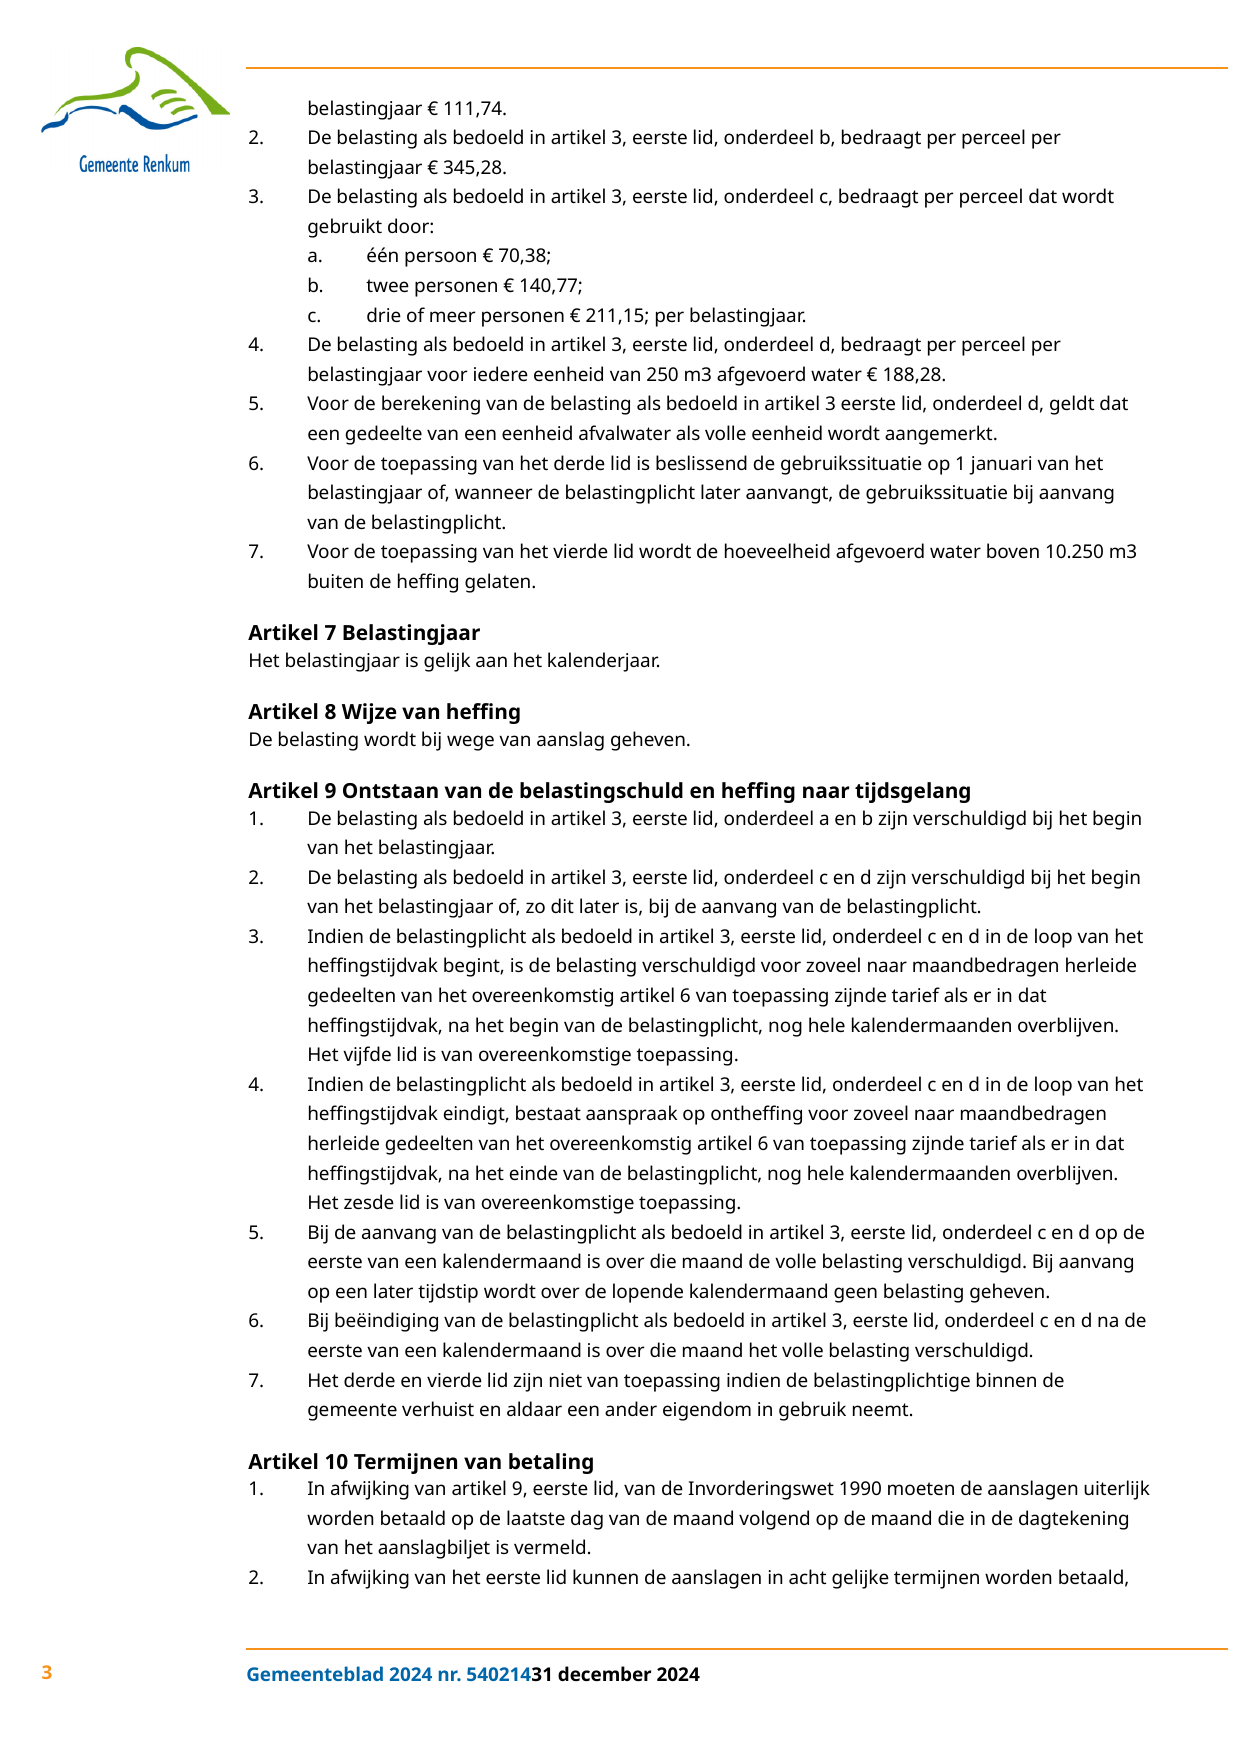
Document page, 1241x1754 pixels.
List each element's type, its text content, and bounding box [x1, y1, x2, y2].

list drie of meer personen € 211,15; per belastingjaar. [307, 302, 1152, 328]
text Het belastingjaar is gelijk aan het kalenderjaar. [248, 647, 1152, 673]
list Voor de toepassing van het derde lid is beslissend de gebruikssituatie op 1 januari van het belastingjaar of, wanneer de belastingplicht later aanvangt, de gebruikssituatie bij aanvang van de belastingplicht. [248, 450, 1152, 535]
text Artikel 10 Termijnen van betaling [248, 1447, 1152, 1475]
list In afwijking van artikel 9, eerste lid, van de Invorderingswet 1990 moeten de aanslagen uiterlijk worden betaald op de laatste dag van de maand volgend op de maand die in de dagtekening van het aanslagbiljet is vermeld. [248, 1475, 1152, 1560]
list Voor de toepassing van het vierde lid wordt de hoeveelheid afgevoerd water boven 10.250 m3 buiten de heffing gelaten. [248, 538, 1152, 594]
list Bij beëindiging van de belastingplicht als bedoeld in artikel 3, eerste lid, onderdeel c en d na de eerste van een kalendermaand is over die maand het volle belasting verschuldigd. [248, 1308, 1152, 1363]
list De belasting als bedoeld in artikel 3, eerste lid, onderdeel b, bedraagt per perceel per belastingjaar € 345,28. [248, 124, 1152, 180]
list In afwijking van het eerste lid kunnen de aanslagen in acht gelijke termijnen worden betaald, [248, 1564, 1152, 1590]
text De belasting wordt bij wege van aanslag geheven. [248, 726, 1152, 752]
list belastingjaar € 111,74. [248, 95, 1152, 121]
picture [41, 47, 231, 172]
list De belasting als bedoeld in artikel 3, eerste lid, onderdeel d, bedraagt per perceel per belastingjaar voor iedere eenheid van 250 m3 afgevoerd water € 188,28. [248, 331, 1152, 387]
list twee personen € 140,77; [307, 272, 1152, 298]
list De belasting als bedoeld in artikel 3, eerste lid, onderdeel a en b zijn verschuldigd bij het begin van het belastingjaar. [248, 805, 1152, 860]
list Bij de aanvang van de belastingplicht als bedoeld in artikel 3, eerste lid, onderdeel c en d op de eerste van een kalendermaand is over die maand de volle belasting verschuldigd. Bij aanvang op een later tijdstip wordt over de lopende kalendermaand geen belasting geheven. [248, 1219, 1152, 1304]
list De belasting als bedoeld in artikel 3, eerste lid, onderdeel c en d zijn verschuldigd bij het begin van het belastingjaar of, zo dit later is, bij de aanvang van de belastingplicht. [248, 864, 1152, 919]
list De belasting als bedoeld in artikel 3, eerste lid, onderdeel c, bedraagt per perceel dat wordt gebruikt door: [248, 183, 1152, 239]
text Artikel 8 Wijze van heffing [248, 697, 1152, 726]
list Indien de belastingplicht als bedoeld in artikel 3, eerste lid, onderdeel c en d in de loop van het heffingstijdvak eindigt, bestaat aanspraak op ontheffing voor zoveel naar maandbedragen herleide gedeelten van het overeenkomstig artikel 6 van toepassing zijnde tarief als er in dat heffingstijdvak, na het einde van de belastingplicht, nog hele kalendermaanden overblijven. Het zesde lid is van overeenkomstige toepassing. [248, 1071, 1152, 1215]
list Voor de berekening van de belasting als bedoeld in artikel 3 eerste lid, onderdeel d, geldt dat een gedeelte van een eenheid afvalwater als volle eenheid wordt aangemerkt. [248, 391, 1152, 446]
list Het derde en vierde lid zijn niet van toepassing indien de belastingplichtige binnen de gemeente verhuist en aldaar een ander eigendom in gebruik neemt. [248, 1367, 1152, 1422]
list Indien de belastingplicht als bedoeld in artikel 3, eerste lid, onderdeel c en d in de loop van het heffingstijdvak begint, is de belasting verschuldigd voor zoveel naar maandbedragen herleide gedeelten van het overeenkomstig artikel 6 van toepassing zijnde tarief als er in dat heffingstijdvak, na het begin van de belastingplicht, nog hele kalendermaanden overblijven. Het vijfde lid is van overeenkomstige toepassing. [248, 923, 1152, 1067]
text Artikel 7 Belastingjaar [248, 618, 1152, 647]
list één persoon € 70,38; [307, 243, 1152, 268]
text Artikel 9 Ontstaan van de belastingschuld en heffing naar tijdsgelang [248, 776, 1152, 805]
